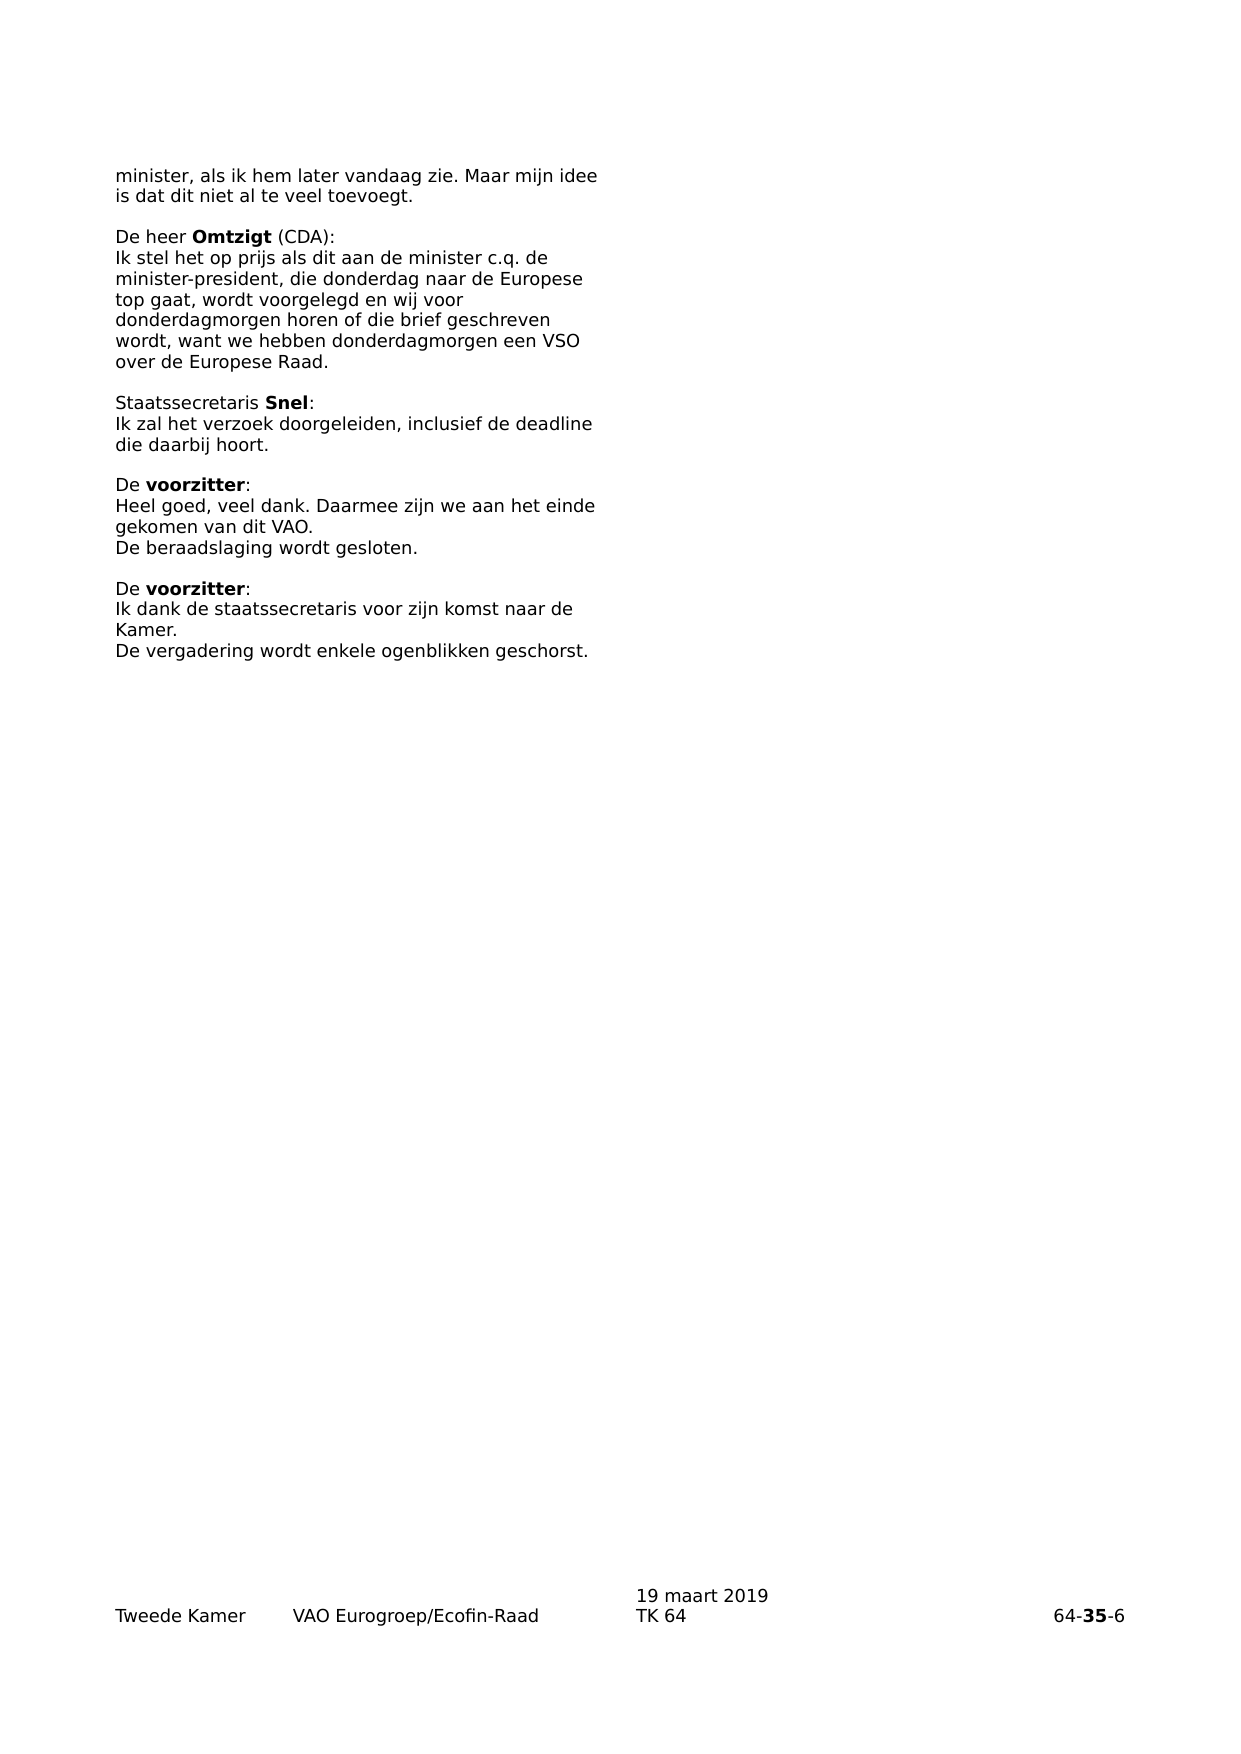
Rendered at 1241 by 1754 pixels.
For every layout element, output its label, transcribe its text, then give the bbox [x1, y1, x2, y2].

text Staatssecretaris Snel: [115, 393, 605, 413]
text Ik stel het op prijs als dit aan de minister c.q. de minister-president, die donderdag naar de Europese top gaat, wordt voorgelegd en wij voor donderdagmorgen horen of die brief geschreven wordt, want we hebben donderdagmorgen een VSO over de Europese Raad. [115, 248, 605, 373]
text De voorzitter: [115, 578, 605, 599]
text De voorzitter: [115, 475, 605, 496]
text De vergadering wordt enkele ogenblikken geschorst. [115, 641, 605, 662]
text De heer Omtzigt (CDA): [115, 227, 605, 248]
text Ik zal het verzoek doorgeleiden, inclusief de deadline die daarbij hoort. [115, 413, 605, 455]
text Ik dank de staatssecretaris voor zijn komst naar de Kamer. [115, 599, 605, 641]
text De beraadslaging wordt gesloten. [115, 537, 605, 558]
text Heel goed, veel dank. Daarmee zijn we aan het einde gekomen van dit VAO. [115, 496, 605, 537]
text minister, als ik hem later vandaag zie. Maar mijn idee is dat dit niet al te veel toevoegt. [115, 165, 605, 207]
